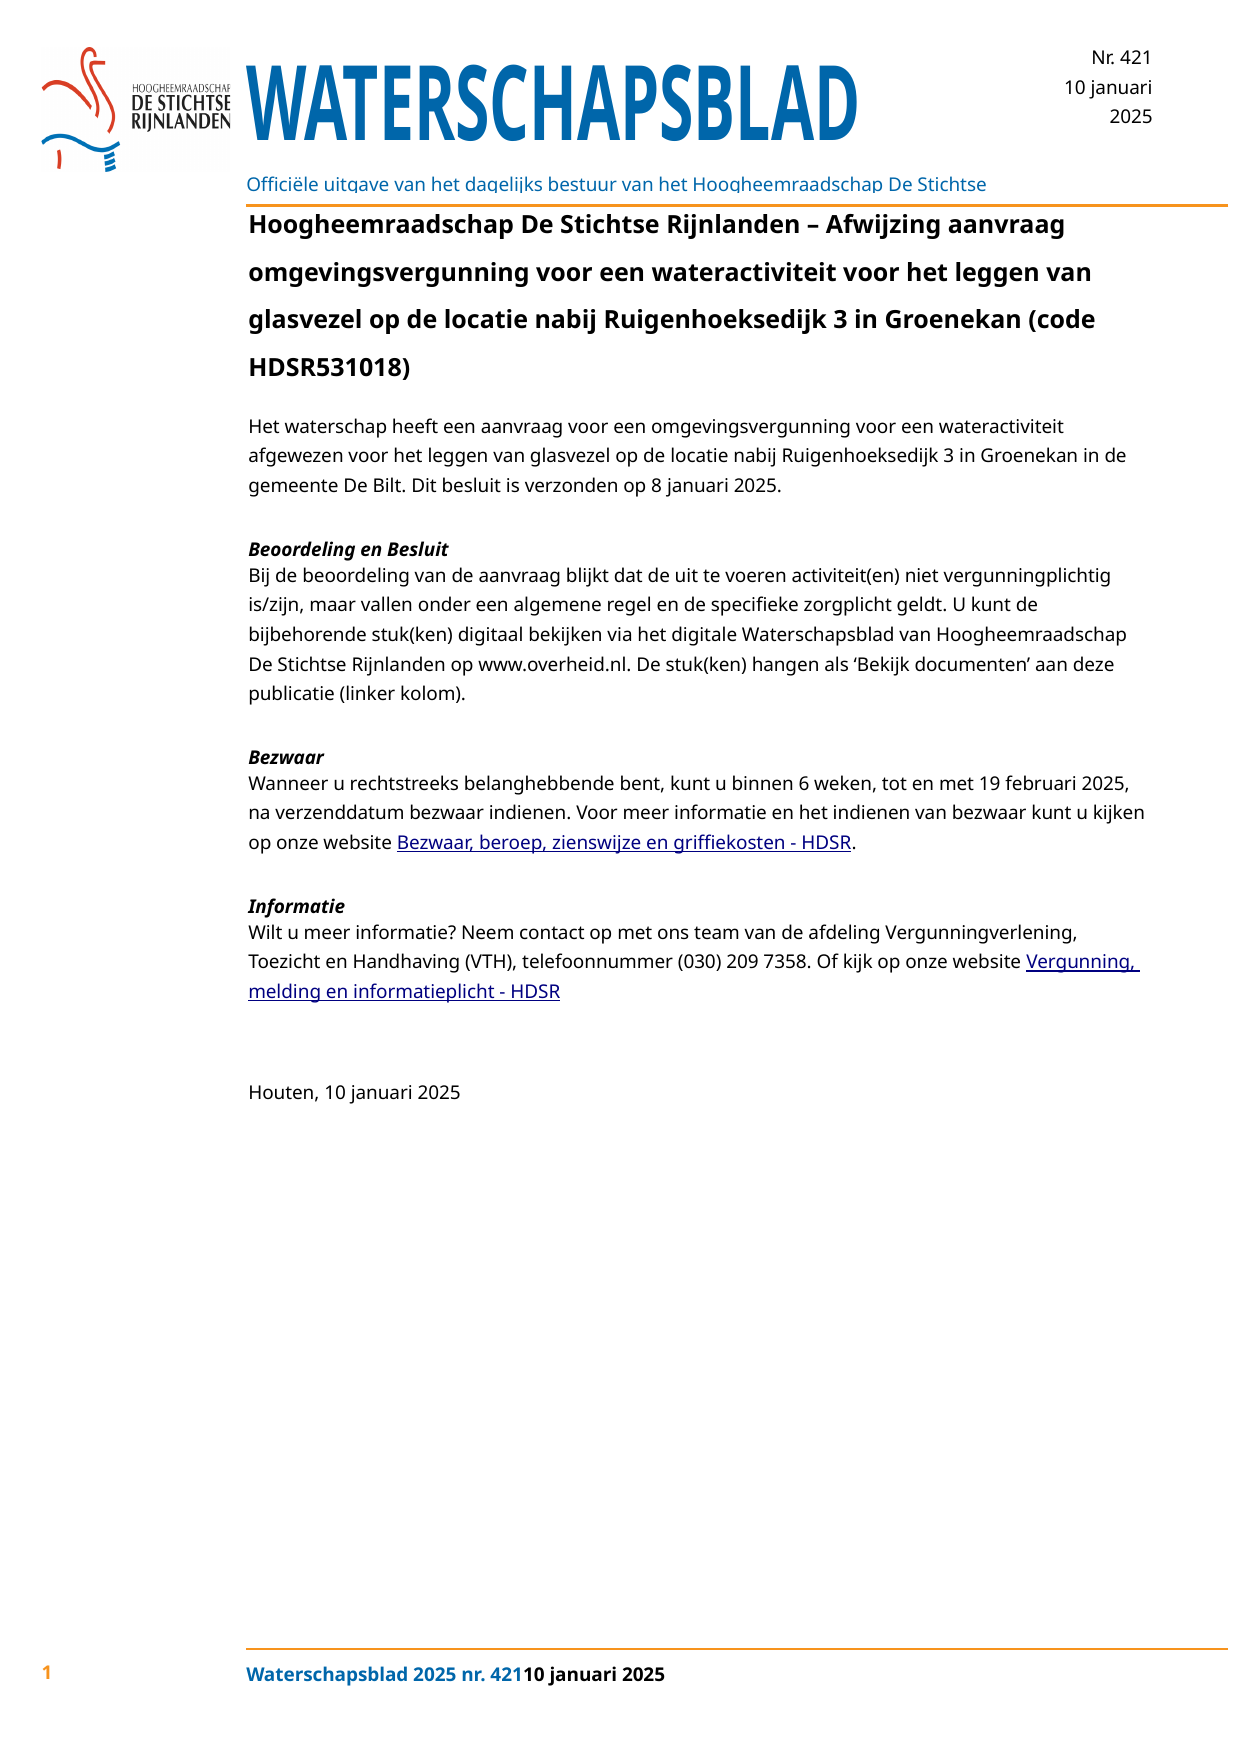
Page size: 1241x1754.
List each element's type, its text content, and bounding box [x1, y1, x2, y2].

text Wilt u meer informatie? Neem contact op met ons team van de afdeling Vergunningverlening, Toezicht en Handhaving (VTH), telefoonnummer (030) 209 7358. Of kijk op onze website Vergunning, melding en informatieplicht - HDSR [248, 919, 1152, 1004]
text Houten, 10 januari 2025 [248, 1079, 1152, 1104]
text Bij de beoordeling van de aanvraag blijkt dat de uit te voeren activiteit(en) niet vergunningplichtig is/zijn, maar vallen onder een algemene regel en de specifieke zorgplicht geldt. U kunt de bijbehorende stuk(ken) digitaal bekijken via het digitale Waterschapsblad van Hoogheemraadschap De Stichtse Rijnlanden op www.overheid.nl. De stuk(ken) hangen als ‘Bekijk documenten’ aan deze publicatie (linker kolom). [248, 562, 1152, 706]
text Bezwaar [248, 744, 1152, 770]
text Informatie [248, 893, 1152, 919]
picture [41, 47, 231, 172]
text Hoogheemraadschap De Stichtse Rijnlanden – Afwijzing aanvraag omgevingsvergunning voor een wateractiviteit voor het leggen van glasvezel op de locatie nabij Ruigenhoeksedijk 3 in Groenekan (code HDSR531018) [248, 207, 1152, 384]
text Wanneer u rechtstreeks belanghebbende bent, kunt u binnen 6 weken, tot en met 19 februari 2025, na verzenddatum bezwaar indienen. Voor meer informatie en het indienen van bezwaar kunt u kijken op onze website Bezwaar, beroep, zienswijze en griffiekosten - HDSR. [248, 770, 1152, 855]
text Het waterschap heeft een aanvraag voor een omgevingsvergunning voor een wateractiviteit afgewezen voor het leggen van glasvezel op de locatie nabij Ruigenhoeksedijk 3 in Groenekan in de gemeente De Bilt. Dit besluit is verzonden op 8 januari 2025. [248, 413, 1152, 498]
text Beoordeling en Besluit [248, 536, 1152, 562]
